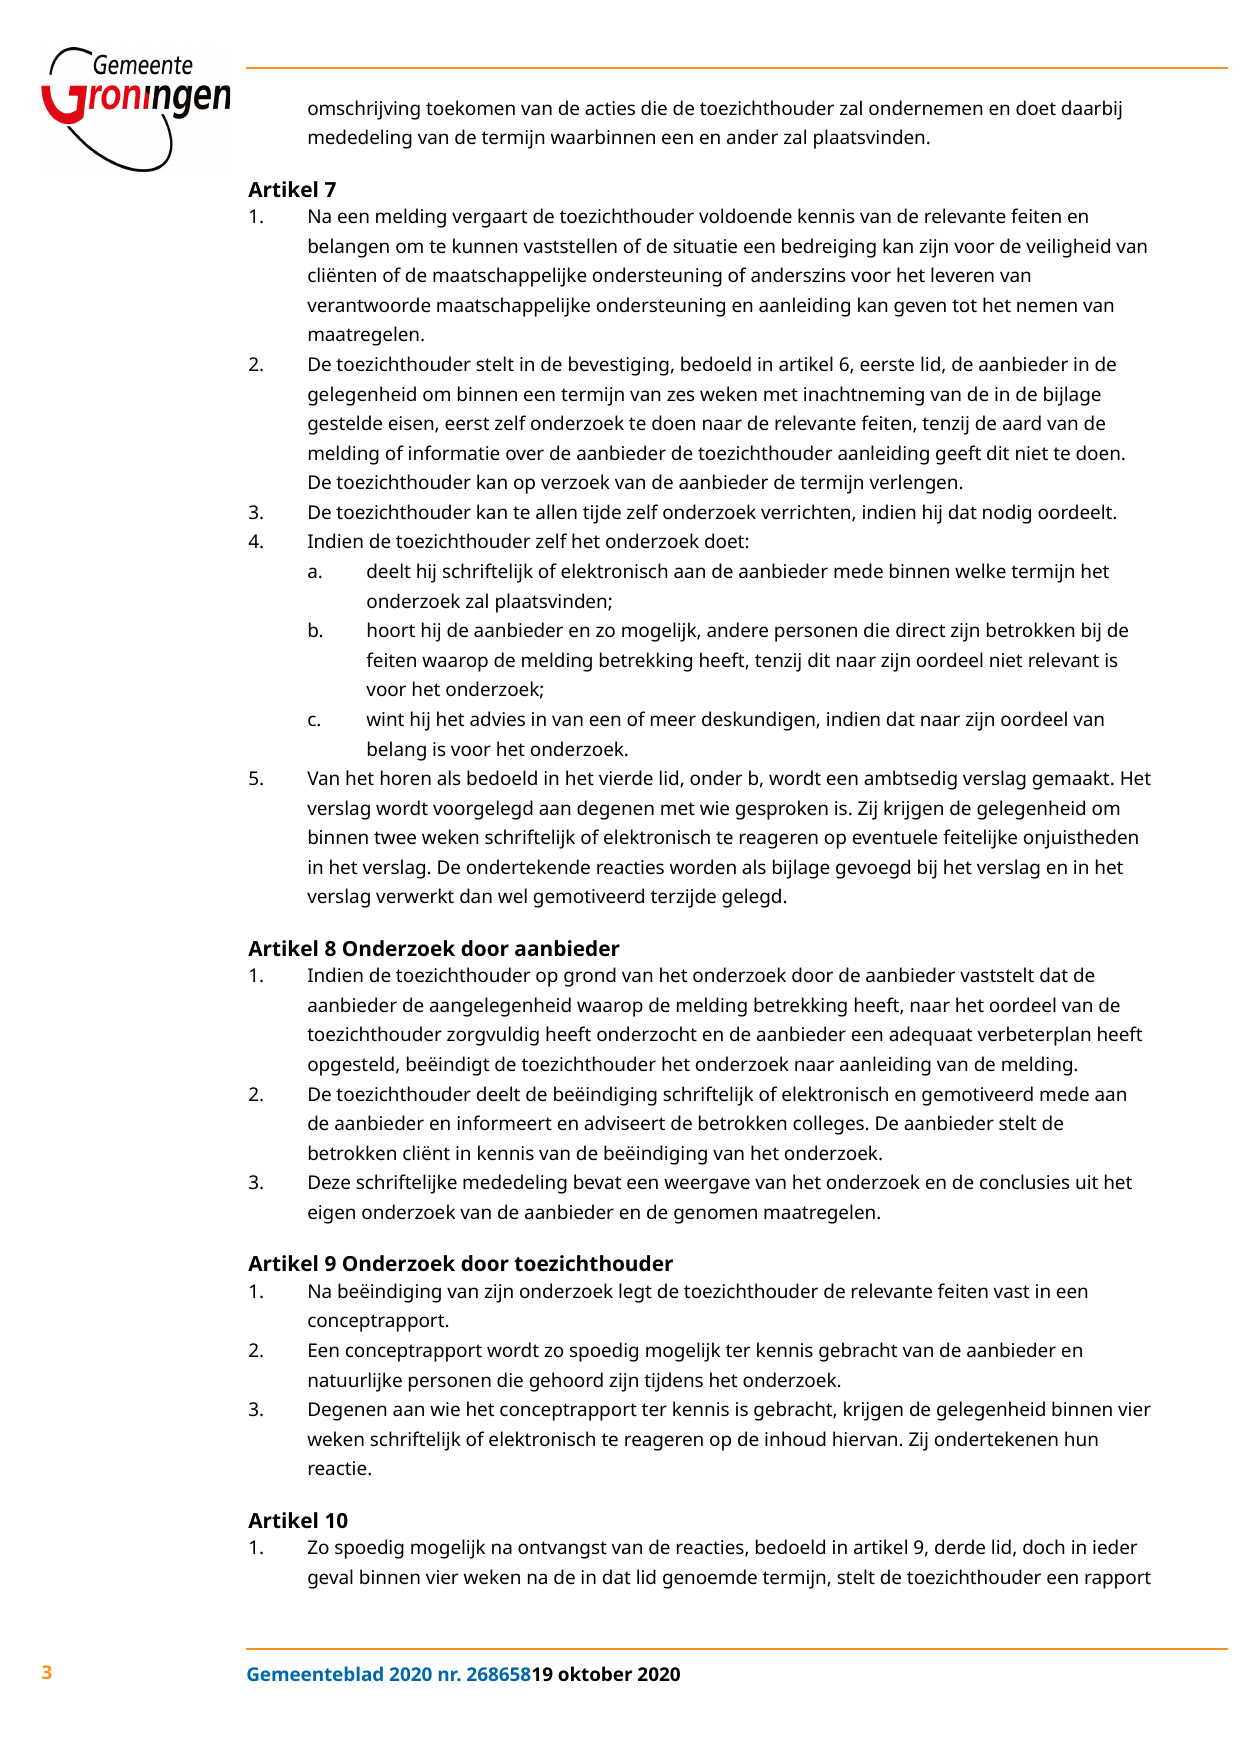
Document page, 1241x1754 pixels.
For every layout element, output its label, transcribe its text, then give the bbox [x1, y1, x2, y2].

text Artikel 7 [248, 175, 1152, 203]
list Een conceptrapport wordt zo spoedig mogelijk ter kennis gebracht van de aanbieder en natuurlijke personen die gehoord zijn tijdens het onderzoek. [248, 1337, 1152, 1392]
list De toezichthouder kan te allen tijde zelf onderzoek verrichten, indien hij dat nodig oordeelt. [248, 499, 1152, 525]
list hoort hij de aanbieder en zo mogelijk, andere personen die direct zijn betrokken bij de feiten waarop de melding betrekking heeft, tenzij dit naar zijn oordeel niet relevant is voor het onderzoek; [307, 617, 1152, 702]
picture [41, 47, 231, 172]
text Artikel 8 Onderzoek door aanbieder [248, 934, 1152, 962]
list Na een melding vergaart de toezichthouder voldoende kennis van de relevante feiten en belangen om te kunnen vaststellen of de situatie een bedreiging kan zijn voor de veiligheid van cliënten of de maatschappelijke ondersteuning of anderszins voor het leveren van verantwoorde maatschappelijke ondersteuning en aanleiding kan geven tot het nemen van maatregelen. [248, 203, 1152, 347]
list De toezichthouder deelt de beëindiging schriftelijk of elektronisch en gemotiveerd mede aan de aanbieder en informeert en adviseert de betrokken colleges. De aanbieder stelt de betrokken cliënt in kennis van de beëindiging van het onderzoek. [248, 1081, 1152, 1166]
list Van het horen als bedoeld in het vierde lid, onder b, wordt een ambtsedig verslag gemaakt. Het verslag wordt voorgelegd aan degenen met wie gesproken is. Zij krijgen de gelegenheid om binnen twee weken schriftelijk of elektronisch te reageren op eventuele feitelijke onjuistheden in het verslag. De ondertekende reacties worden als bijlage gevoegd bij het verslag en in het verslag verwerkt dan wel gemotiveerd terzijde gelegd. [248, 765, 1152, 909]
list deelt hij schriftelijk of elektronisch aan de aanbieder mede binnen welke termijn het onderzoek zal plaatsvinden; [307, 558, 1152, 613]
list De toezichthouder stelt in de bevestiging, bedoeld in artikel 6, eerste lid, de aanbieder in de gelegenheid om binnen een termijn van zes weken met inachtneming van de in de bijlage gestelde eisen, eerst zelf onderzoek te doen naar de relevante feiten, tenzij de aard van de melding of informatie over de aanbieder de toezichthouder aanleiding geeft dit niet te doen. De toezichthouder kan op verzoek van de aanbieder de termijn verlengen. [248, 351, 1152, 495]
text Artikel 10 [248, 1506, 1152, 1534]
list Zo spoedig mogelijk na ontvangst van de reacties, bedoeld in artikel 9, derde lid, doch in ieder geval binnen vier weken na de in dat lid genoemde termijn, stelt de toezichthouder een rapport [248, 1534, 1152, 1590]
text Artikel 9 Onderzoek door toezichthouder [248, 1249, 1152, 1278]
list Na beëindiging van zijn onderzoek legt de toezichthouder de relevante feiten vast in een conceptrapport. [248, 1278, 1152, 1333]
list omschrijving toekomen van de acties die de toezichthouder zal ondernemen en doet daarbij mededeling van de termijn waarbinnen een en ander zal plaatsvinden. [248, 95, 1152, 150]
list Degenen aan wie het conceptrapport ter kennis is gebracht, krijgen de gelegenheid binnen vier weken schriftelijk of elektronisch te reageren op de inhoud hiervan. Zij ondertekenen hun reactie. [248, 1396, 1152, 1481]
list Deze schriftelijke mededeling bevat een weergave van het onderzoek en de conclusies uit het eigen onderzoek van de aanbieder en de genomen maatregelen. [248, 1169, 1152, 1225]
list wint hij het advies in van een of meer deskundigen, indien dat naar zijn oordeel van belang is voor het onderzoek. [307, 706, 1152, 761]
list Indien de toezichthouder op grond van het onderzoek door de aanbieder vaststelt dat de aanbieder de aangelegenheid waarop de melding betrekking heeft, naar het oordeel van de toezichthouder zorgvuldig heeft onderzocht en de aanbieder een adequaat verbeterplan heeft opgesteld, beëindigt de toezichthouder het onderzoek naar aanleiding van de melding. [248, 962, 1152, 1077]
list Indien de toezichthouder zelf het onderzoek doet: [248, 529, 1152, 554]
